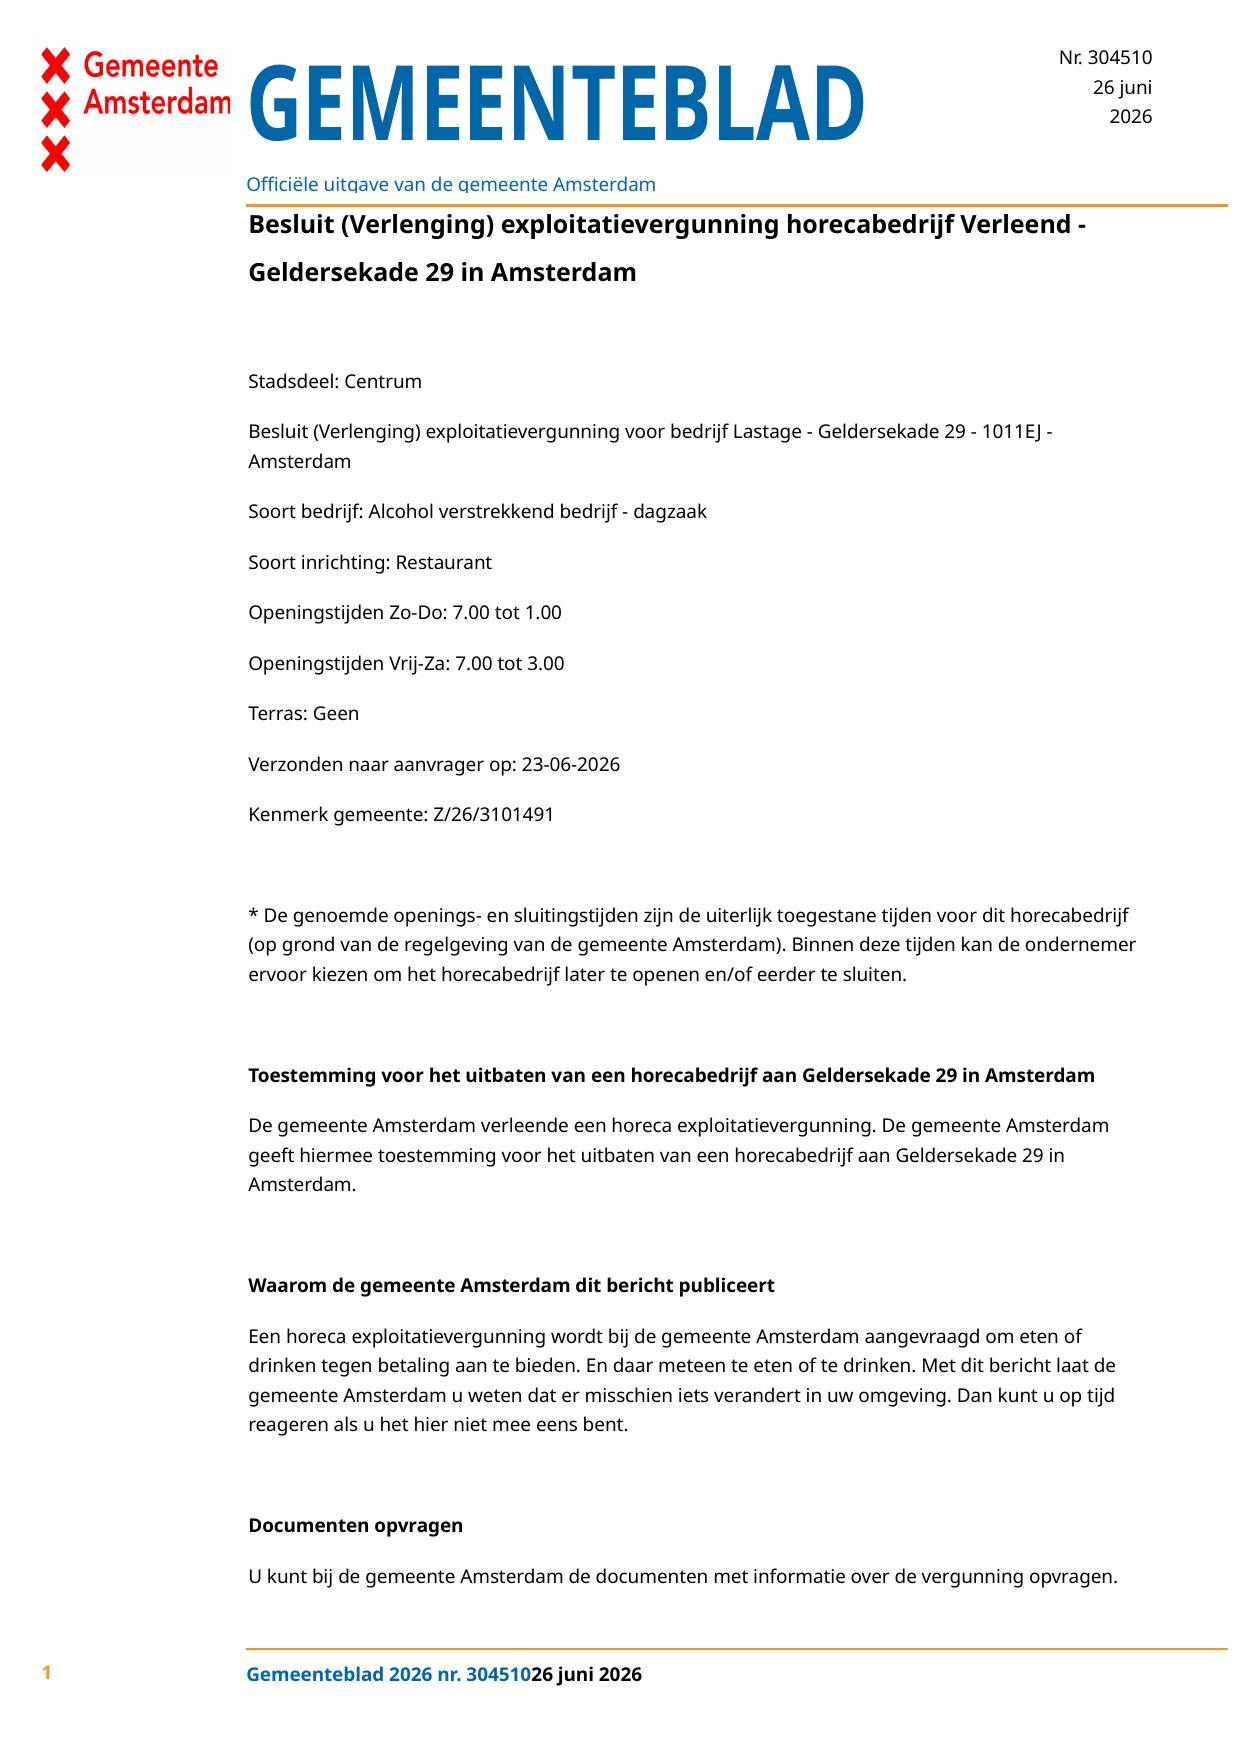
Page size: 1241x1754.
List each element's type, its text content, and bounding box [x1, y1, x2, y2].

text Openingstijden Zo-Do: 7.00 tot 1.00 [248, 599, 1152, 625]
text Stadsdeel: Centrum [248, 368, 1152, 394]
picture [41, 47, 231, 172]
text Openingstijden Vrij-Za: 7.00 tot 3.00 [248, 650, 1152, 676]
text Documenten opvragen [248, 1512, 1152, 1538]
text Waarom de gemeente Amsterdam dit bericht publiceert [248, 1272, 1152, 1298]
text U kunt bij de gemeente Amsterdam de documenten met informatie over de vergunning opvragen. [248, 1563, 1152, 1589]
text Terras: Geen [248, 700, 1152, 726]
text Een horeca exploitatievergunning wordt bij de gemeente Amsterdam aangevraagd om eten of drinken tegen betaling aan te bieden. En daar meteen te eten of te drinken. Met dit bericht laat de gemeente Amsterdam u weten dat er misschien iets verandert in uw omgeving. Dan kunt u op tijd reageren als u het hier niet mee eens bent. [248, 1323, 1152, 1437]
text Verzonden naar aanvrager op: 23-06-2026 [248, 751, 1152, 777]
text Besluit (Verlenging) exploitatievergunning voor bedrijf Lastage - Geldersekade 29 - 1011EJ - Amsterdam [248, 419, 1152, 474]
text * De genoemde openings- en sluitingstijden zijn de uiterlijk toegestane tijden voor dit horecabedrijf (op grond van de regelgeving van de gemeente Amsterdam). Binnen deze tijden kan de ondernemer ervoor kiezen om het horecabedrijf later te openen en/of eerder te sluiten. [248, 902, 1152, 987]
text Soort bedrijf: Alcohol verstrekkend bedrijf - dagzaak [248, 499, 1152, 524]
text Kenmerk gemeente: Z/26/3101491 [248, 801, 1152, 827]
text De gemeente Amsterdam verleende een horeca exploitatievergunning. De gemeente Amsterdam geeft hiermee toestemming voor het uitbaten van een horecabedrijf aan Geldersekade 29 in Amsterdam. [248, 1112, 1152, 1197]
text Toestemming voor het uitbaten van een horecabedrijf aan Geldersekade 29 in Amsterdam [248, 1062, 1152, 1088]
text Soort inrichting: Restaurant [248, 549, 1152, 575]
text Besluit (Verlenging) exploitatievergunning horecabedrijf Verleend - Geldersekade 29 in Amsterdam [248, 207, 1152, 288]
